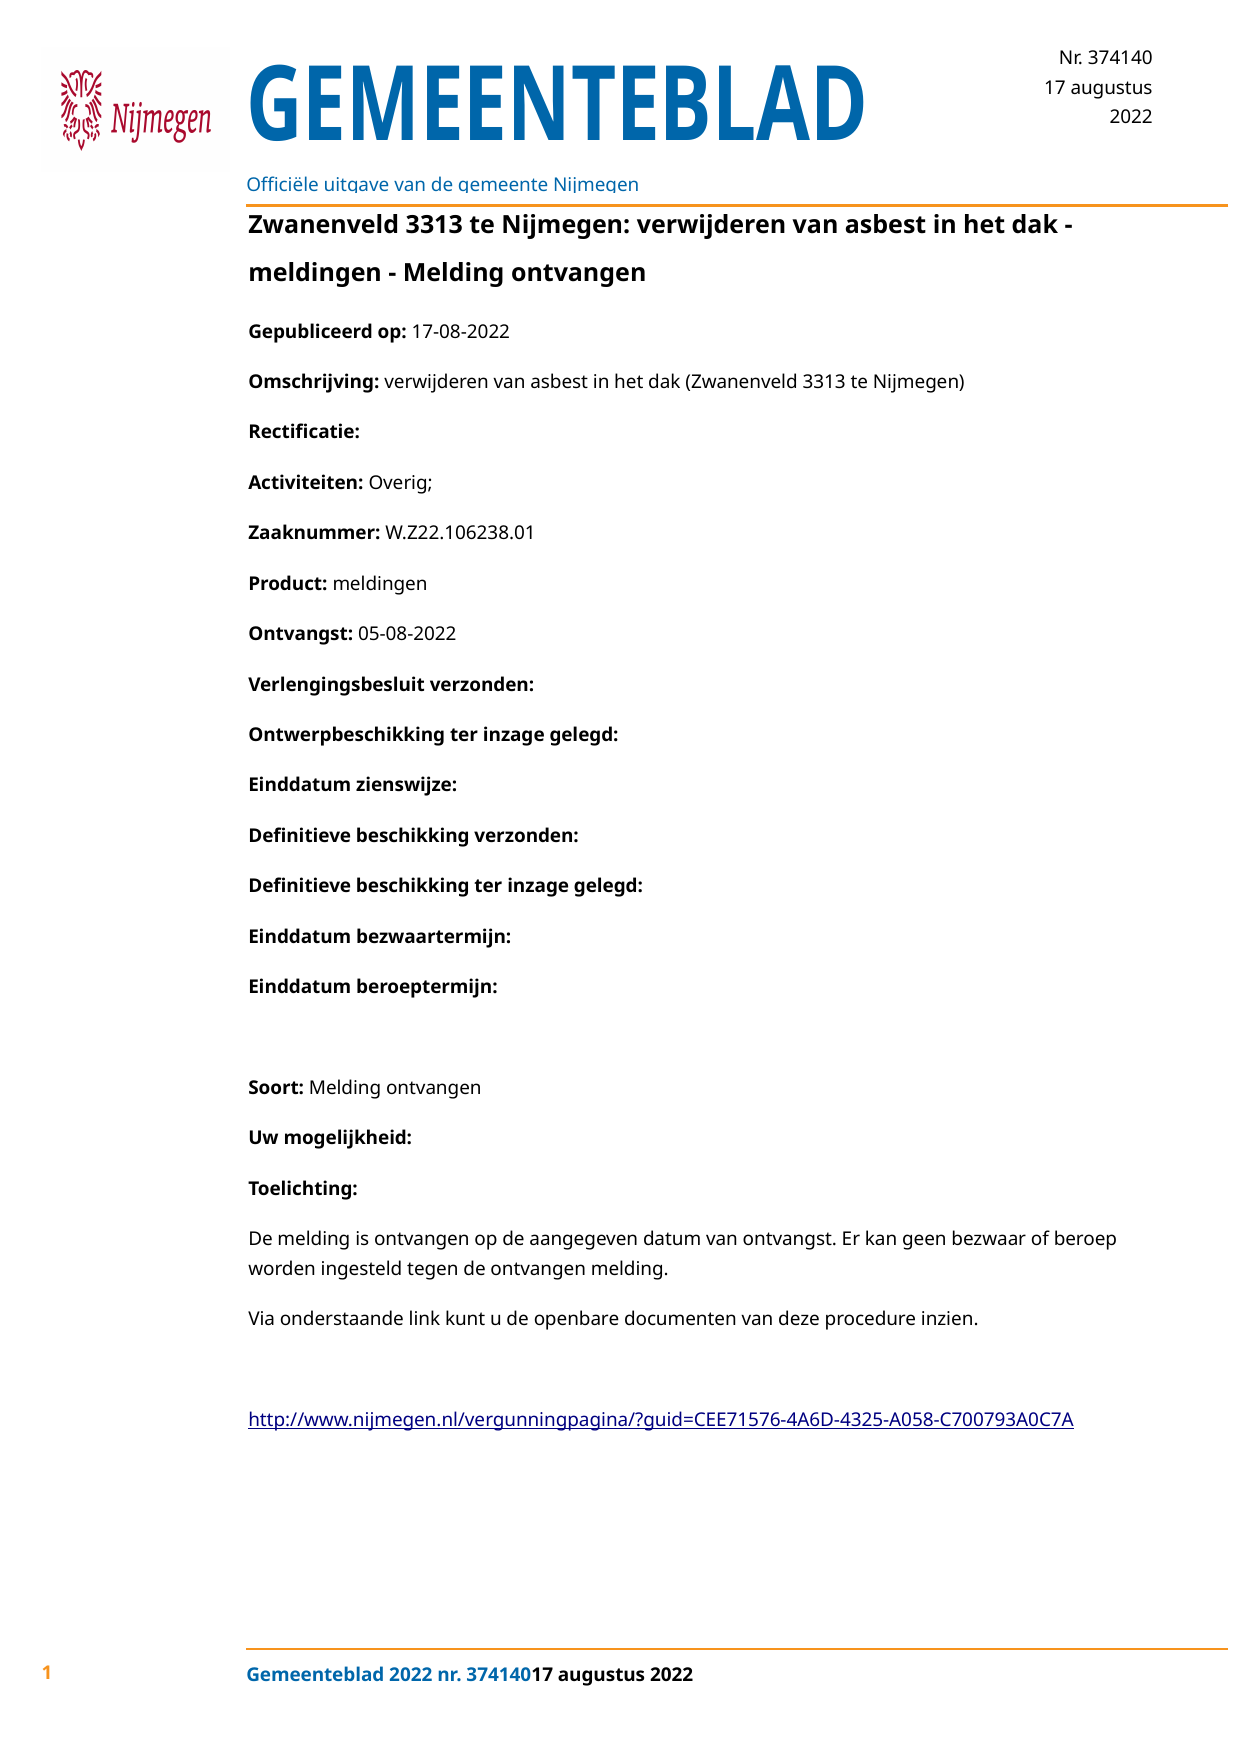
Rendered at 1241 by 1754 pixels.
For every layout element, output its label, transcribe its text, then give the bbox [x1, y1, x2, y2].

text Activiteiten: Overig; [248, 469, 1152, 495]
text Soort: Melding ontvangen [248, 1074, 1152, 1100]
text Ontvangst: 05-08-2022 [248, 620, 1152, 646]
text http://www.nijmegen.nl/vergunningpagina/?guid=CEE71576-4A6D-4325-A058-C700793A0C7A [248, 1406, 1152, 1432]
text Rectificatie: [248, 419, 1152, 444]
text Uw mogelijkheid: [248, 1124, 1152, 1150]
text Gepubliceerd op: 17-08-2022 [248, 318, 1152, 344]
text Definitieve beschikking verzonden: [248, 822, 1152, 848]
text Definitieve beschikking ter inzage gelegd: [248, 872, 1152, 898]
picture [41, 47, 231, 172]
text Zaaknummer: W.Z22.106238.01 [248, 519, 1152, 545]
text Zwanenveld 3313 te Nijmegen: verwijderen van asbest in het dak - meldingen - Melding ontvangen [248, 207, 1152, 288]
text Toelichting: [248, 1175, 1152, 1201]
text Via onderstaande link kunt u de openbare documenten van deze procedure inzien. [248, 1305, 1152, 1331]
text Einddatum zienswijze: [248, 772, 1152, 797]
text De melding is ontvangen op de aangegeven datum van ontvangst. Er kan geen bezwaar of beroep worden ingesteld tegen de ontvangen melding. [248, 1225, 1152, 1281]
text Einddatum beroeptermijn: [248, 973, 1152, 999]
text Verlengingsbesluit verzonden: [248, 671, 1152, 697]
text Product: meldingen [248, 570, 1152, 596]
text Ontwerpbeschikking ter inzage gelegd: [248, 721, 1152, 747]
text Einddatum bezwaartermijn: [248, 923, 1152, 949]
text Omschrijving: verwijderen van asbest in het dak (Zwanenveld 3313 te Nijmegen) [248, 368, 1152, 394]
